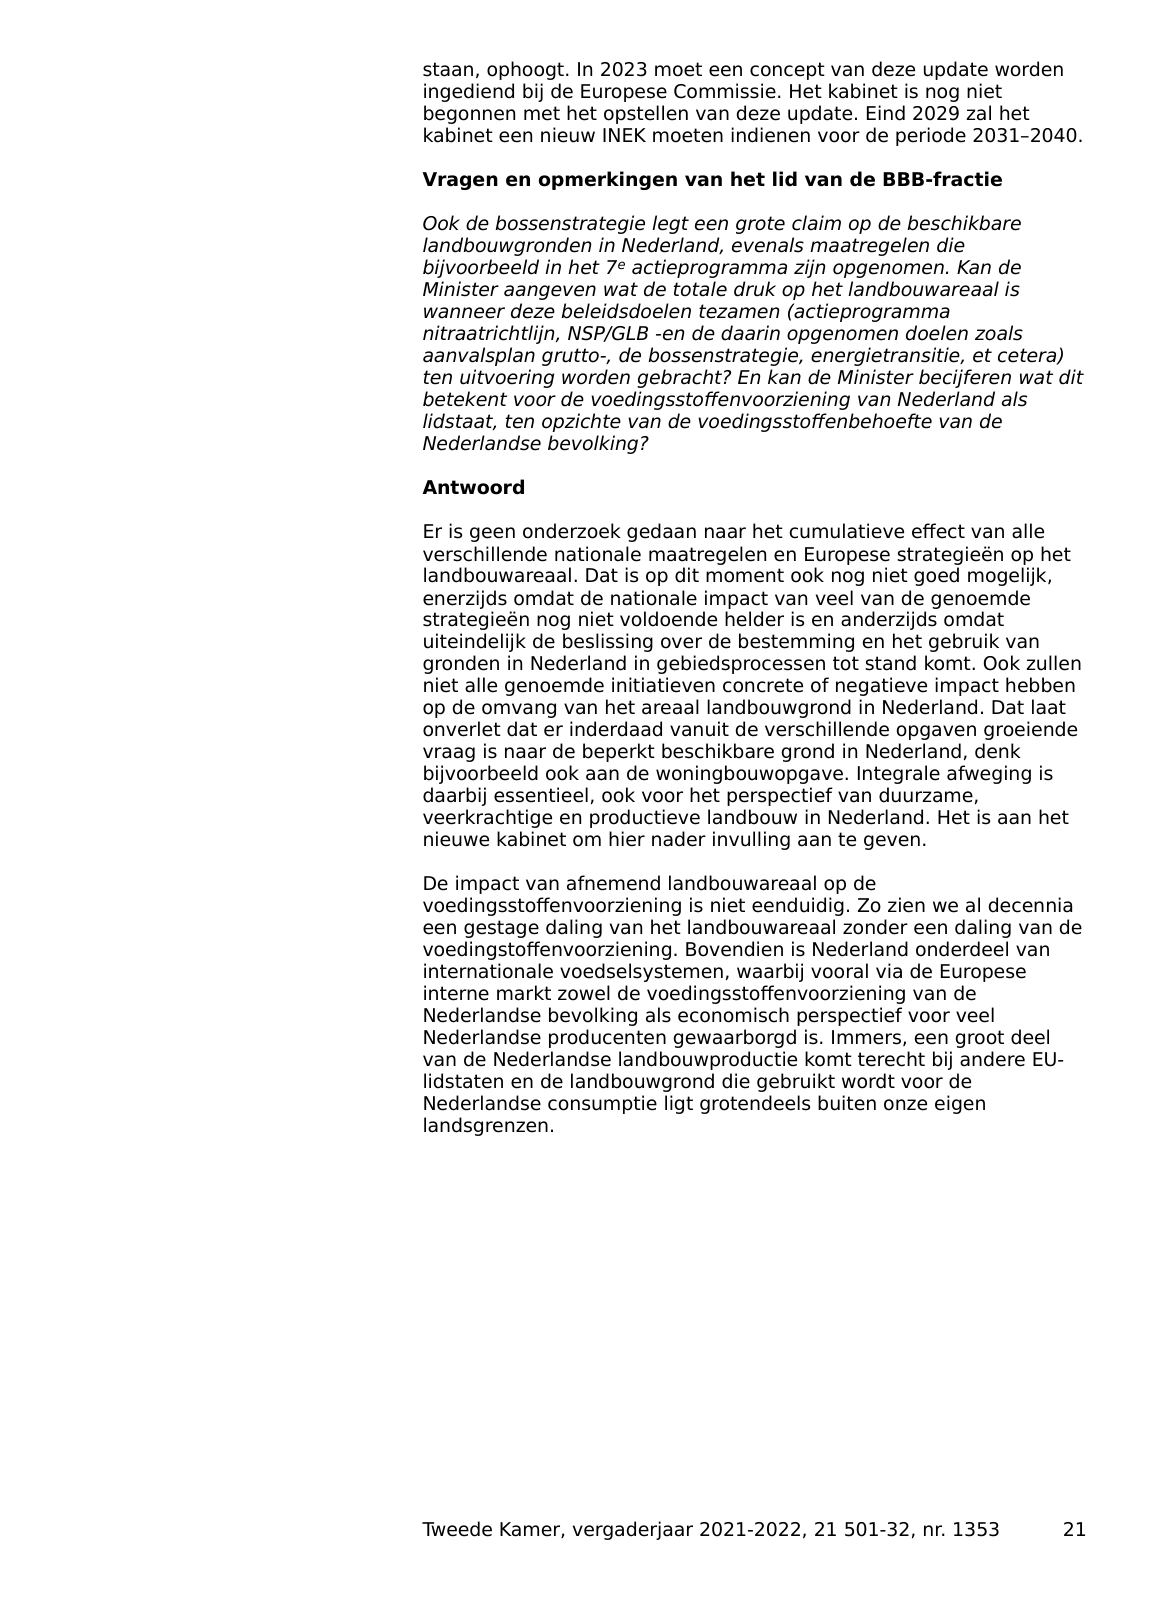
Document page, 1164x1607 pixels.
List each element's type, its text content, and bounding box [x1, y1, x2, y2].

text Er is geen onderzoek gedaan naar het cumulatieve effect van alle verschillende nationale maatregelen en Europese strategieën op het landbouwareaal. Dat is op dit moment ook nog niet goed mogelijk, enerzijds omdat de nationale impact van veel van de genoemde strategieën nog niet voldoende helder is en anderzijds omdat uiteindelijk de beslissing over de bestemming en het gebruik van gronden in Nederland in gebiedsprocessen tot stand komt. Ook zullen niet alle genoemde initiatieven concrete of negatieve impact hebben op de omvang van het areaal landbouwgrond in Nederland. Dat laat onverlet dat er inderdaad vanuit de verschillende opgaven groeiende vraag is naar de beperkt beschikbare grond in Nederland, denk bijvoorbeeld ook aan de woningbouwopgave. Integrale afweging is daarbij essentieel, ook voor het perspectief van duurzame, veerkrachtige en productieve landbouw in Nederland. Het is aan het nieuwe kabinet om hier nader invulling aan te geven. [422, 521, 1087, 851]
text Ook de bossenstrategie legt een grote claim op de beschikbare landbouwgronden in Nederland, evenals maatregelen die bijvoorbeeld in het 7e actieprogramma zijn opgenomen. Kan de Minister aangeven wat de totale druk op het landbouwareaal is wanneer deze beleidsdoelen tezamen (actieprogramma nitraatrichtlijn, NSP/GLB -en de daarin opgenomen doelen zoals aanvalsplan grutto-, de bossenstrategie, energietransitie, et cetera) ten uitvoering worden gebracht? En kan de Minister becijferen wat dit betekent voor de voedingsstoffenvoorziening van Nederland als lidstaat, ten opzichte van de voedingsstoffenbehoefte van de Nederlandse bevolking? [422, 213, 1087, 455]
subtitle Antwoord [422, 477, 1087, 499]
text staan, ophoogt. In 2023 moet een concept van deze update worden ingediend bij de Europese Commissie. Het kabinet is nog niet begonnen met het opstellen van deze update. Eind 2029 zal het kabinet een nieuw INEK moeten indienen voor de periode 2031–2040. [422, 59, 1087, 147]
subtitle Vragen en opmerkingen van het lid van de BBB-fractie [422, 169, 1087, 191]
text De impact van afnemend landbouwareaal op de voedingsstoffenvoorziening is niet eenduidig. Zo zien we al decennia een gestage daling van het landbouwareaal zonder een daling van de voedingstoffenvoorziening. Bovendien is Nederland onderdeel van internationale voedselsystemen, waarbij vooral via de Europese interne markt zowel de voedingsstoffenvoorziening van de Nederlandse bevolking als economisch perspectief voor veel Nederlandse producenten gewaarborgd is. Immers, een groot deel van de Nederlandse landbouwproductie komt terecht bij andere EU-lidstaten en de landbouwgrond die gebruikt wordt voor de Nederlandse consumptie ligt grotendeels buiten onze eigen landsgrenzen. [422, 873, 1087, 1137]
